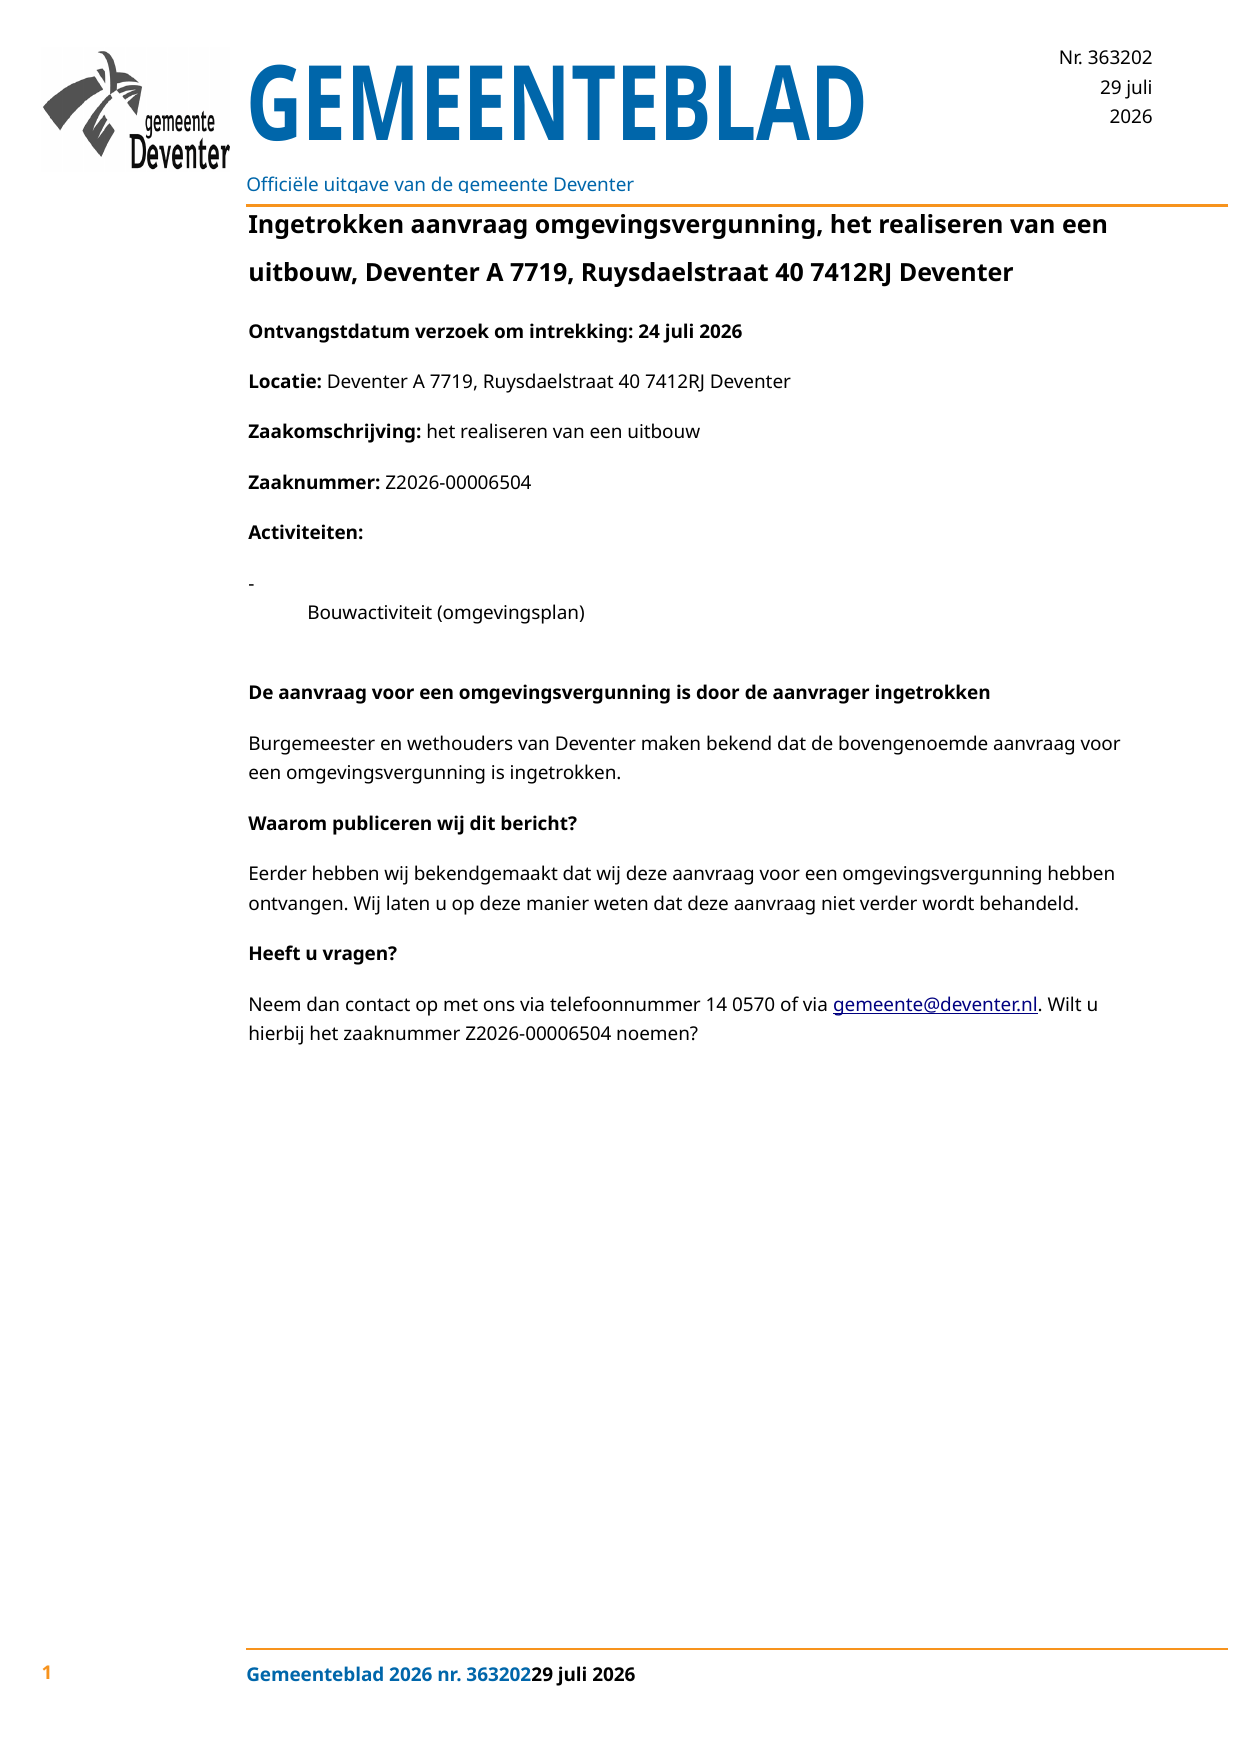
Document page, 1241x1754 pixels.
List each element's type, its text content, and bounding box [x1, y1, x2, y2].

text Locatie: Deventer A 7719, Ruysdaelstraat 40 7412RJ Deventer [248, 368, 1152, 394]
text Waarom publiceren wij dit bericht? [248, 810, 1152, 836]
text Eerder hebben wij bekendgemaakt dat wij deze aanvraag voor een omgevingsvergunning hebben ontvangen. Wij laten u op deze manier weten dat deze aanvraag niet verder wordt behandeld. [248, 860, 1152, 916]
text Burgemeester en wethouders van Deventer maken bekend dat de bovengenoemde aanvraag voor een omgevingsvergunning is ingetrokken. [248, 730, 1152, 785]
text Ontvangstdatum verzoek om intrekking: 24 juli 2026 [248, 318, 1152, 344]
text Activiteiten: [248, 519, 1152, 545]
text De aanvraag voor een omgevingsvergunning is door de aanvrager ingetrokken [248, 679, 1152, 705]
text Zaaknummer: Z2026-00006504 [248, 469, 1152, 495]
picture [41, 47, 231, 172]
text Heeft u vragen? [248, 940, 1152, 966]
text Zaakomschrijving: het realiseren van een uitbouw [248, 419, 1152, 444]
text Neem dan contact op met ons via telefoonnummer 14 0570 of via gemeente@deventer.nl. Wilt u hierbij het zaaknummer Z2026-00006504 noemen? [248, 991, 1152, 1046]
list Bouwactiviteit (omgevingsplan) [248, 599, 1152, 625]
text Ingetrokken aanvraag omgevingsvergunning, het realiseren van een uitbouw, Deventer A 7719, Ruysdaelstraat 40 7412RJ Deventer [248, 207, 1152, 288]
